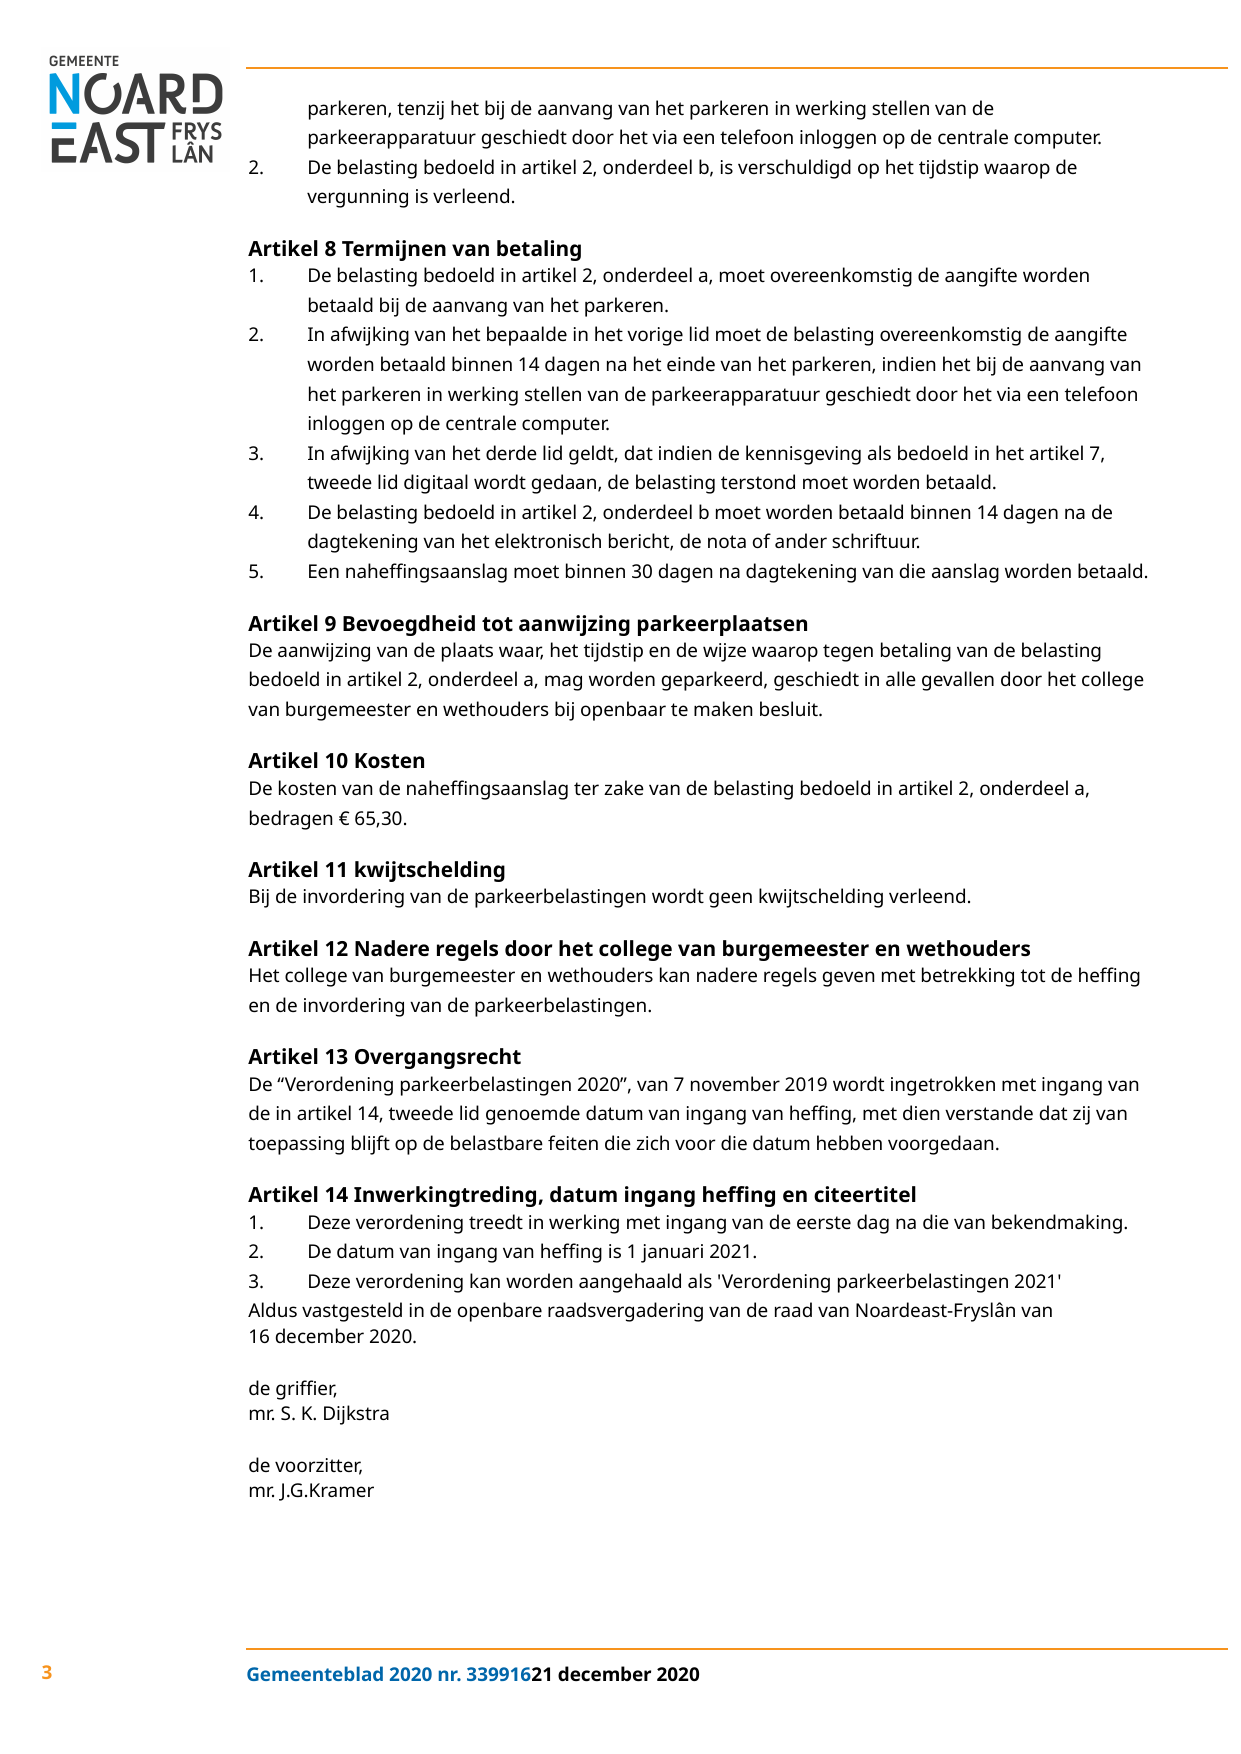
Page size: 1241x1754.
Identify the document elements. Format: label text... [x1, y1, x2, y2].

list parkeren, tenzij het bij de aanvang van het parkeren in werking stellen van de parkeerapparatuur geschiedt door het via een telefoon inloggen op de centrale computer. [248, 95, 1152, 150]
text De “Verordening parkeerbelastingen 2020”, van 7 november 2019 wordt ingetrokken met ingang van de in artikel 14, tweede lid genoemde datum van ingang van heffing, met dien verstande dat zij van toepassing blijft op de belastbare feiten die zich voor die datum hebben voorgedaan. [248, 1071, 1152, 1156]
list De belasting bedoeld in artikel 2, onderdeel b moet worden betaald binnen 14 dagen na de dagtekening van het elektronisch bericht, de nota of ander schriftuur. [248, 499, 1152, 554]
list De datum van ingang van heffing is 1 januari 2021. [248, 1238, 1152, 1264]
text Artikel 11 kwijtschelding [248, 855, 1152, 883]
text Het college van burgemeester en wethouders kan nadere regels geven met betrekking tot de heffing en de invordering van de parkeerbelastingen. [248, 962, 1152, 1018]
list Een naheffingsaanslag moet binnen 30 dagen na dagtekening van die aanslag worden betaald. [248, 558, 1152, 584]
text De kosten van de naheffingsaanslag ter zake van de belasting bedoeld in artikel 2, onderdeel a, bedragen € 65,30. [248, 775, 1152, 830]
text De aanwijzing van de plaats waar, het tijdstip en de wijze waarop tegen betaling van de belasting bedoeld in artikel 2, onderdeel a, mag worden geparkeerd, geschiedt in alle gevallen door het college van burgemeester en wethouders bij openbaar te maken besluit. [248, 637, 1152, 722]
text Artikel 9 Bevoegdheid tot aanwijzing parkeerplaatsen [248, 609, 1152, 637]
text Artikel 8 Termijnen van betaling [248, 234, 1152, 262]
text Artikel 14 Inwerkingtreding, datum ingang heffing en citeertitel [248, 1180, 1152, 1209]
list In afwijking van het bepaalde in het vorige lid moet de belasting overeenkomstig de aangifte worden betaald binnen 14 dagen na het einde van het parkeren, indien het bij de aanvang van het parkeren in werking stellen van de parkeerapparatuur geschiedt door het via een telefoon inloggen op de centrale computer. [248, 322, 1152, 436]
list Deze verordening treedt in werking met ingang van de eerste dag na die van bekendmaking. [248, 1209, 1152, 1234]
text mr. S. K. Dijkstra [248, 1401, 1152, 1426]
text mr. J.G.Kramer [248, 1478, 1152, 1503]
list De belasting bedoeld in artikel 2, onderdeel b, is verschuldigd op het tijdstip waarop de vergunning is verleend. [248, 154, 1152, 209]
text Artikel 10 Kosten [248, 747, 1152, 775]
text de griffier, [248, 1375, 1152, 1401]
text Artikel 12 Nadere regels door het college van burgemeester en wethouders [248, 934, 1152, 962]
list In afwijking van het derde lid geldt, dat indien de kennisgeving als bedoeld in het artikel 7, tweede lid digitaal wordt gedaan, de belasting terstond moet worden betaald. [248, 440, 1152, 495]
text Bij de invordering van de parkeerbelastingen wordt geen kwijtschelding verleend. [248, 883, 1152, 909]
picture [41, 47, 231, 172]
text Aldus vastgesteld in de openbare raadsvergadering van de raad van Noardeast-Fryslân van [248, 1298, 1152, 1323]
text Artikel 13 Overgangsrecht [248, 1042, 1152, 1071]
text 16 december 2020. [248, 1323, 1152, 1349]
list De belasting bedoeld in artikel 2, onderdeel a, moet overeenkomstig de aangifte worden betaald bij de aanvang van het parkeren. [248, 262, 1152, 318]
text de voorzitter, [248, 1452, 1152, 1478]
list Deze verordening kan worden aangehaald als 'Verordening parkeerbelastingen 2021' [248, 1268, 1152, 1294]
